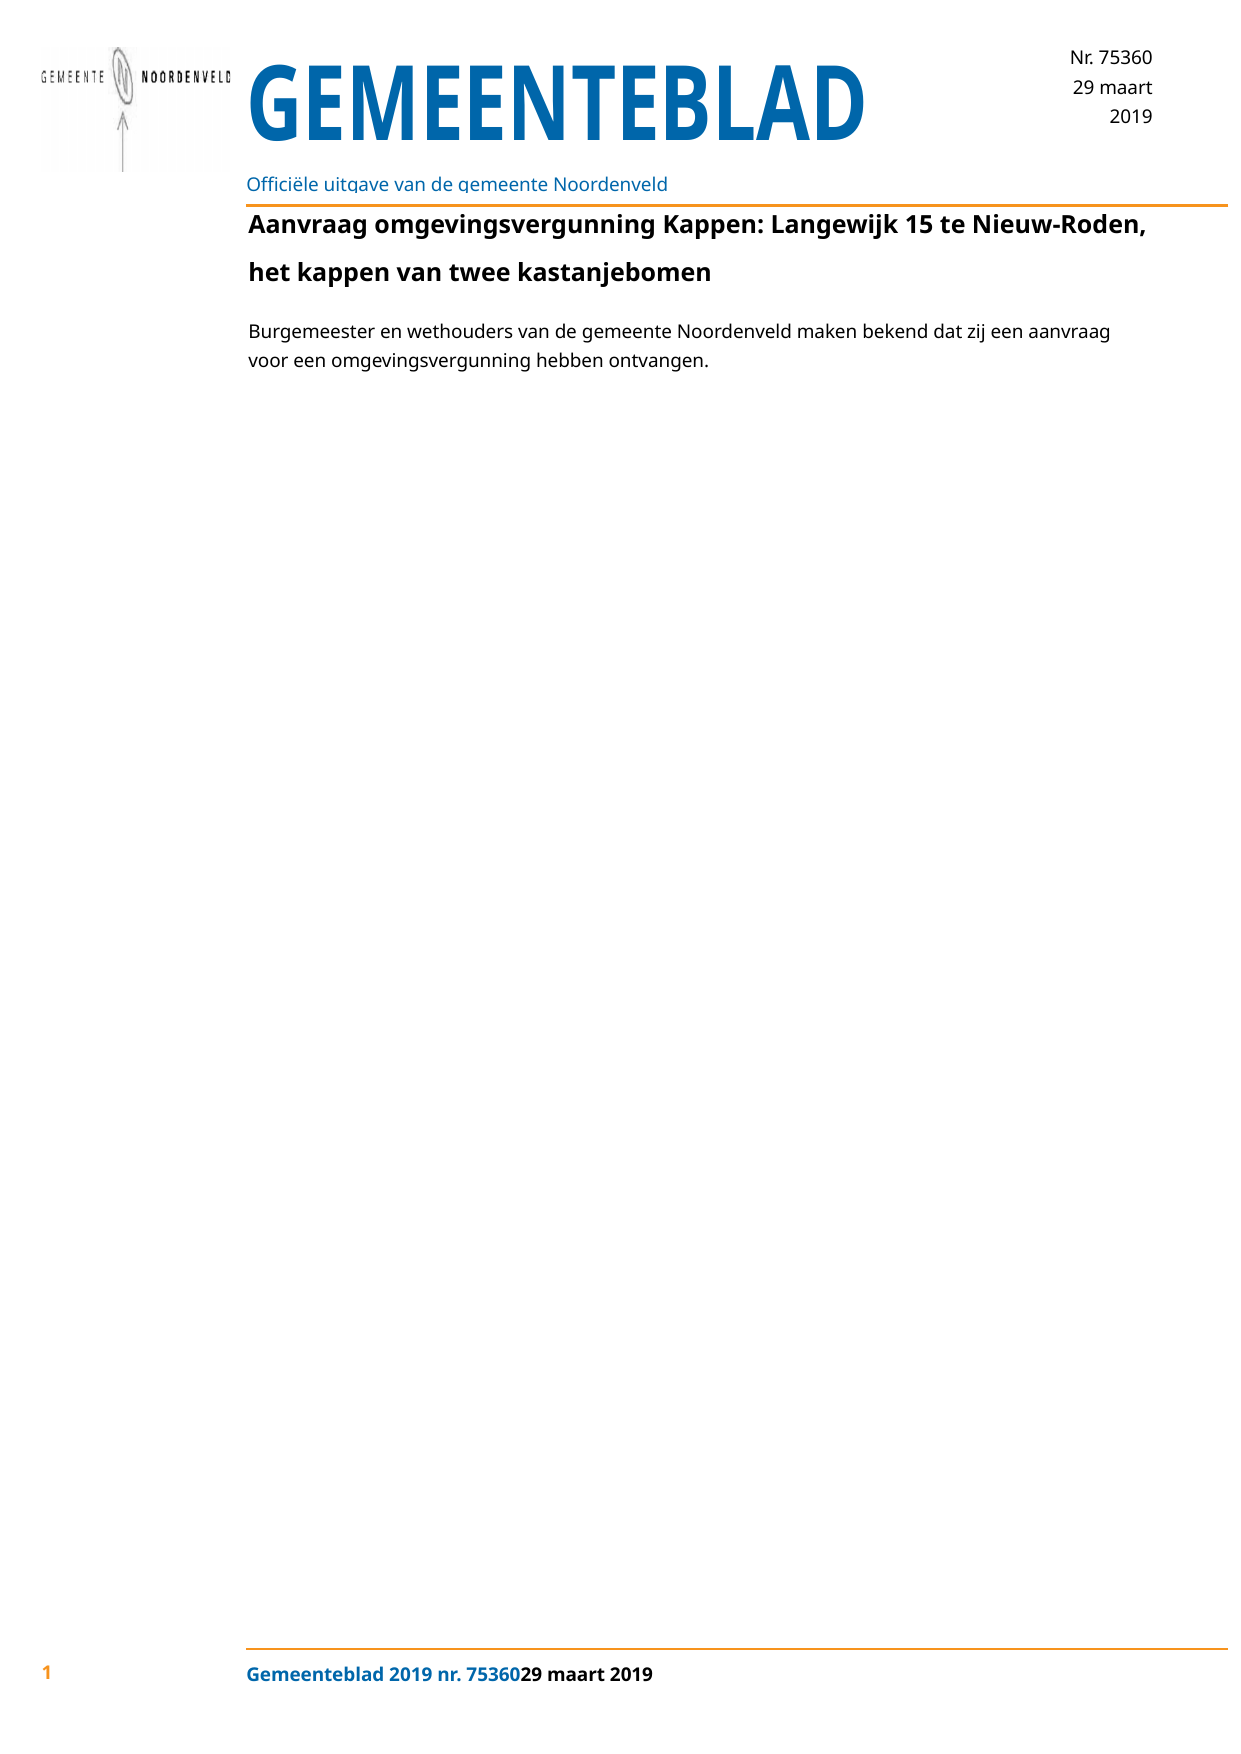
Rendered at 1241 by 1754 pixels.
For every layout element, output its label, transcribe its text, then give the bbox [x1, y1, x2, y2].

text Burgemeester en wethouders van de gemeente Noordenveld maken bekend dat zij een aanvraag voor een omgevingsvergunning hebben ontvangen. [248, 318, 1152, 373]
text Aanvraag omgevingsvergunning Kappen: Langewijk 15 te Nieuw-Roden, het kappen van twee kastanjebomen [248, 207, 1152, 288]
picture [41, 47, 231, 172]
